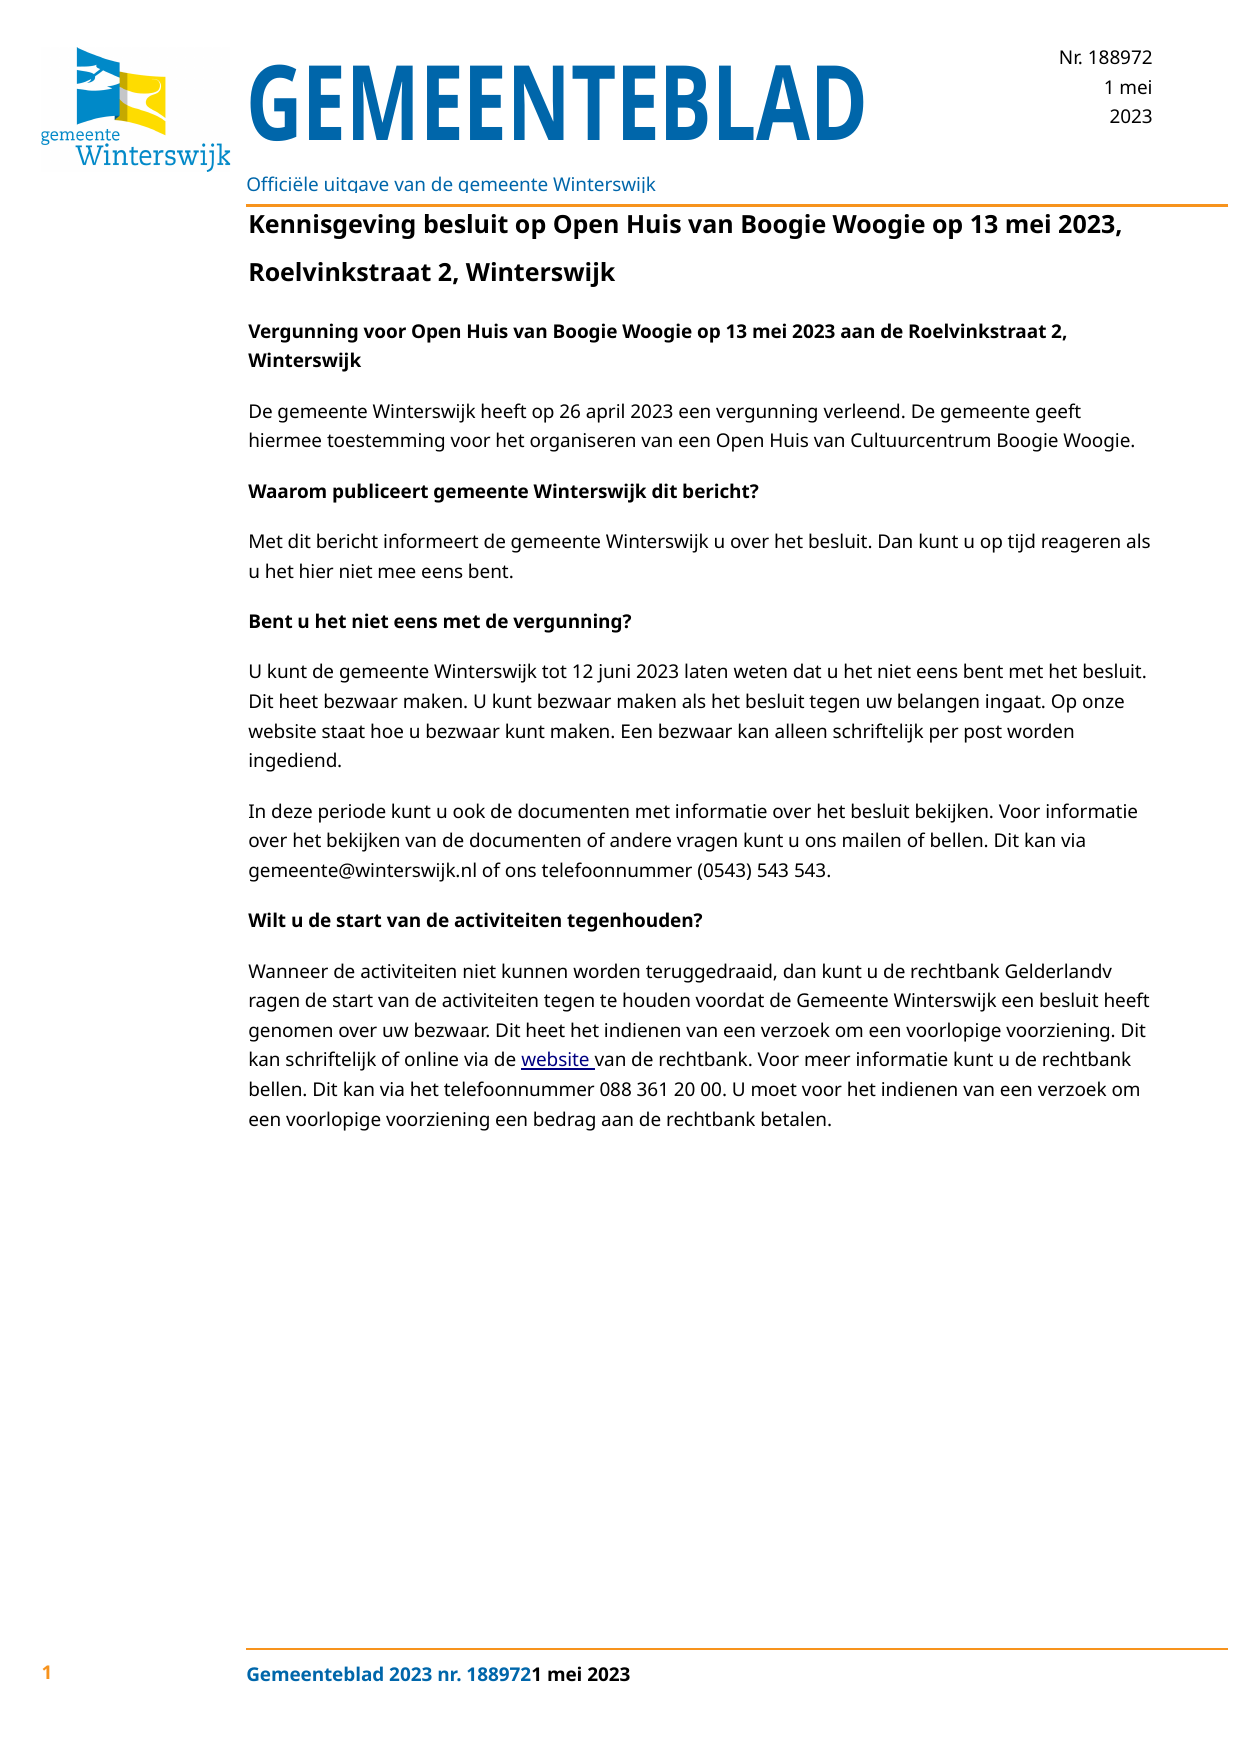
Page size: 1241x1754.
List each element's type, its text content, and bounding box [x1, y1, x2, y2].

text Met dit bericht informeert de gemeente Winterswijk u over het besluit. Dan kunt u op tijd reageren als u het hier niet mee eens bent. [248, 528, 1152, 584]
text Wanneer de activiteiten niet kunnen worden teruggedraaid, dan kunt u de rechtbank Gelderlandv ragen de start van de activiteiten tegen te houden voordat de Gemeente Winterswijk een besluit heeft genomen over uw bezwaar. Dit heet het indienen van een verzoek om een voorlopige voorziening. Dit kan schriftelijk of online via de website van de rechtbank. Voor meer informatie kunt u de rechtbank bellen. Dit kan via het telefoonnummer 088 361 20 00. U moet voor het indienen van een verzoek om een voorlopige voorziening een bedrag aan de rechtbank betalen. [248, 958, 1152, 1132]
text De gemeente Winterswijk heeft op 26 april 2023 een vergunning verleend. De gemeente geeft hiermee toestemming voor het organiseren van een Open Huis van Cultuurcentrum Boogie Woogie. [248, 398, 1152, 453]
text In deze periode kunt u ook de documenten met informatie over het besluit bekijken. Voor informatie over het bekijken van de documenten of andere vragen kunt u ons mailen of bellen. Dit kan via gemeente@winterswijk.nl of ons telefoonnummer (0543) 543 543. [248, 798, 1152, 883]
text Bent u het niet eens met de vergunning? [248, 608, 1152, 634]
text U kunt de gemeente Winterswijk tot 12 juni 2023 laten weten dat u het niet eens bent met het besluit. Dit heet bezwaar maken. U kunt bezwaar maken als het besluit tegen uw belangen ingaat. Op onze website staat hoe u bezwaar kunt maken. Een bezwaar kan alleen schriftelijk per post worden ingediend. [248, 659, 1152, 773]
text Kennisgeving besluit op Open Huis van Boogie Woogie op 13 mei 2023, Roelvinkstraat 2, Winterswijk [248, 207, 1152, 288]
picture [225, 153, 231, 162]
picture [41, 47, 231, 172]
text Waarom publiceert gemeente Winterswijk dit bericht? [248, 478, 1152, 504]
text Vergunning voor Open Huis van Boogie Woogie op 13 mei 2023 aan de Roelvinkstraat 2, Winterswijk [248, 318, 1152, 373]
text Wilt u de start van de activiteiten tegenhouden? [248, 907, 1152, 933]
